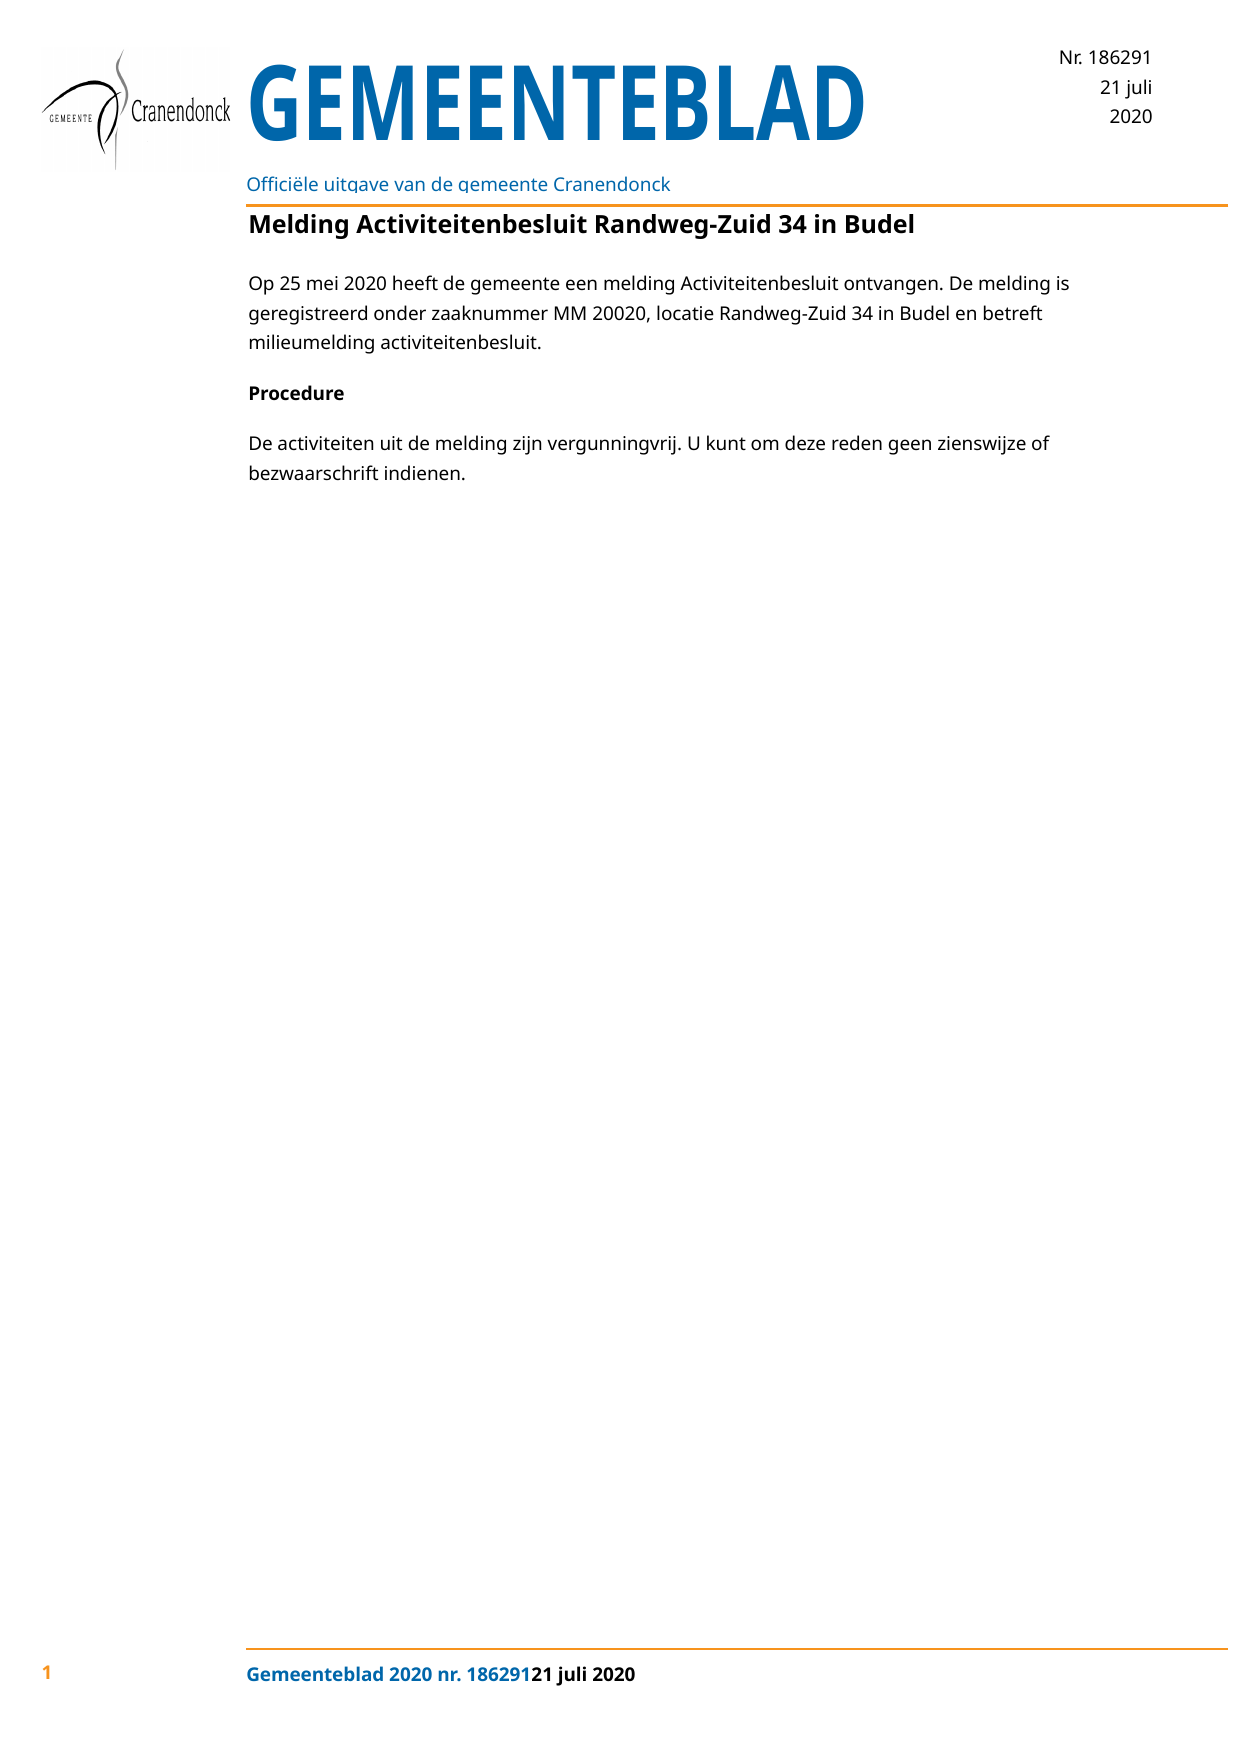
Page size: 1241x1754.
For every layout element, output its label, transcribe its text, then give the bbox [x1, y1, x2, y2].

text Op 25 mei 2020 heeft de gemeente een melding Activiteitenbesluit ontvangen. De melding is geregistreerd onder zaaknummer MM 20020, locatie Randweg-Zuid 34 in Budel en betreft milieumelding activiteitenbesluit. [248, 270, 1152, 355]
text Melding Activiteitenbesluit Randweg-Zuid 34 in Budel [248, 207, 1152, 241]
text De activiteiten uit de melding zijn vergunningvrij. U kunt om deze reden geen zienswijze of bezwaarschrift indienen. [248, 430, 1152, 486]
picture [41, 47, 231, 172]
text Procedure [248, 380, 1152, 406]
